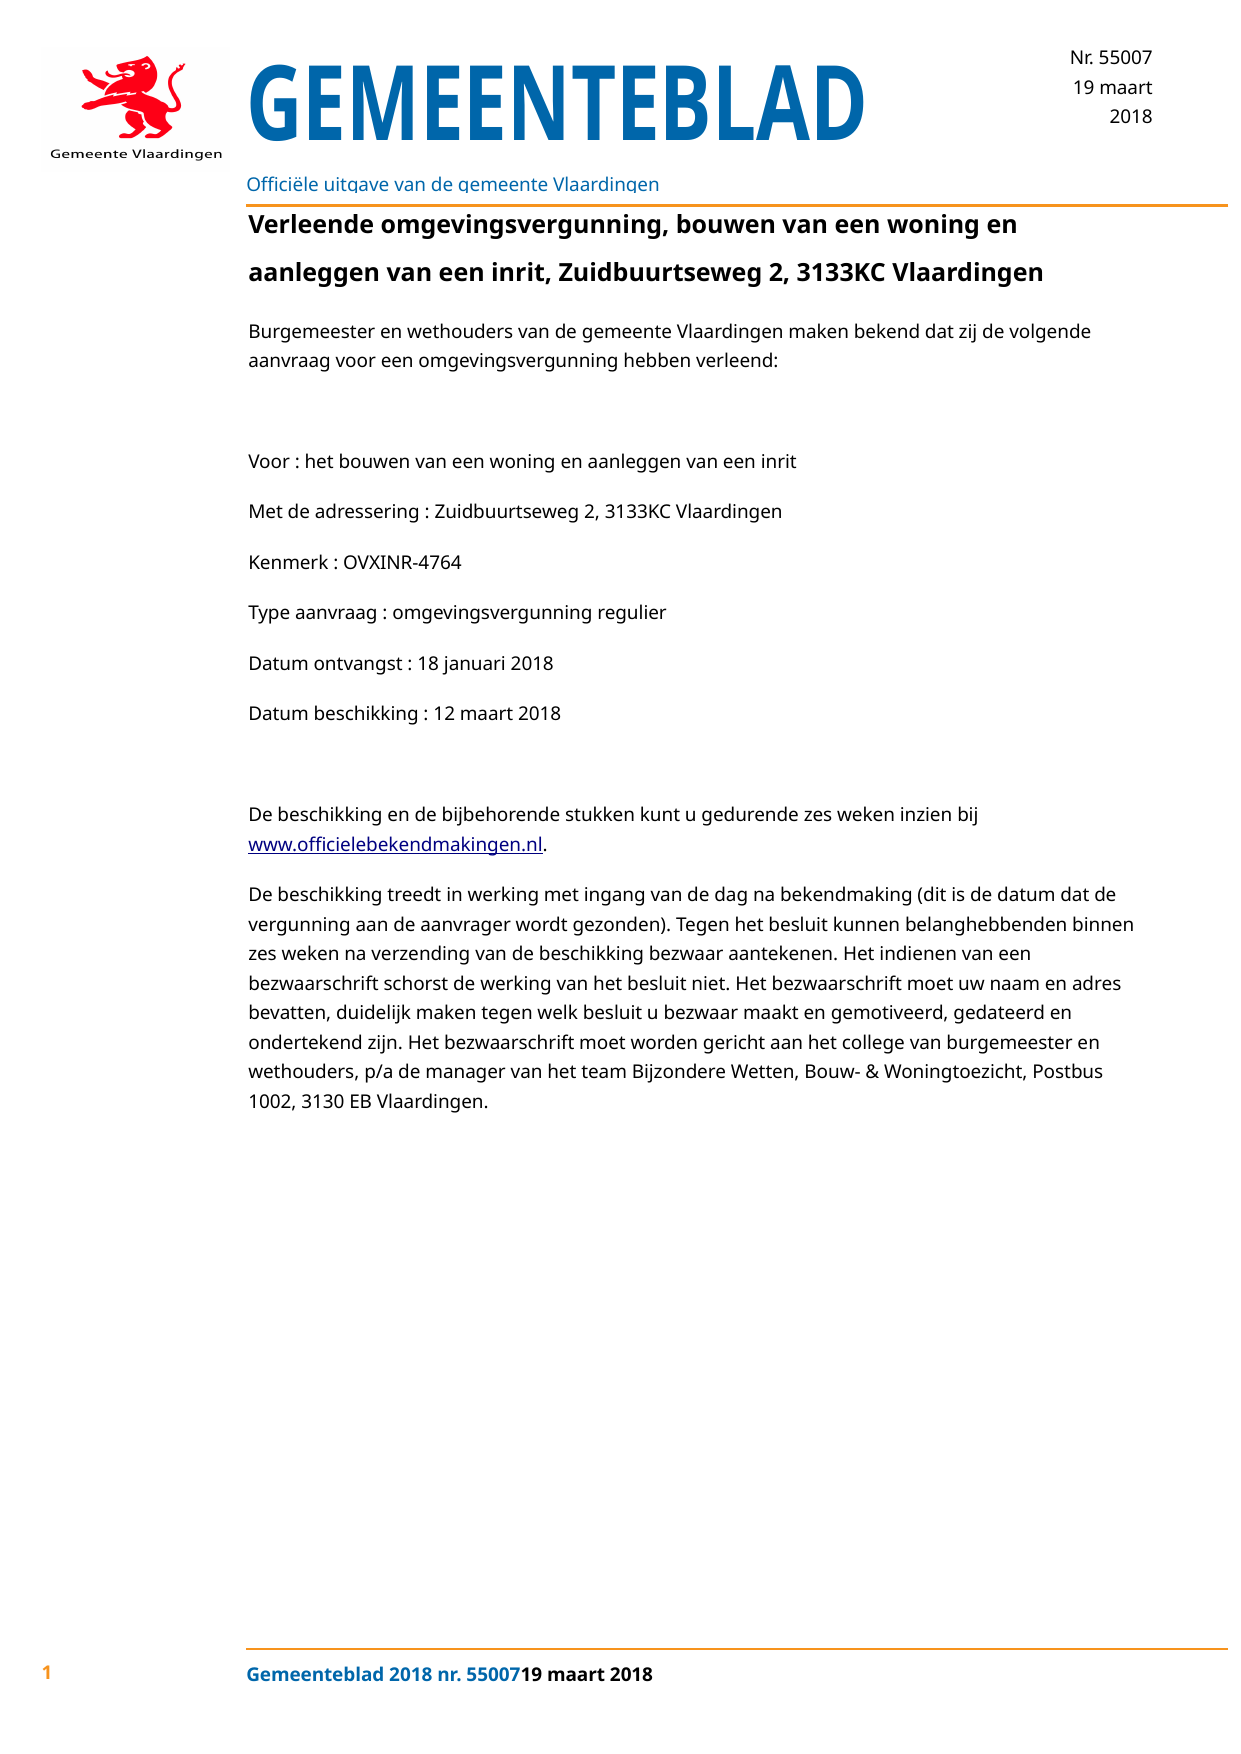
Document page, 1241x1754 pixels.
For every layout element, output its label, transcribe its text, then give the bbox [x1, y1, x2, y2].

text Datum ontvangst : 18 januari 2018 [248, 650, 1152, 676]
text Burgemeester en wethouders van de gemeente Vlaardingen maken bekend dat zij de volgende aanvraag voor een omgevingsvergunning hebben verleend: [248, 318, 1152, 373]
text Kenmerk : OVXINR-4764 [248, 549, 1152, 575]
text De beschikking en de bijbehorende stukken kunt u gedurende zes weken inzien bij www.officielebekendmakingen.nl. [248, 801, 1152, 857]
text Verleende omgevingsvergunning, bouwen van een woning en aanleggen van een inrit, Zuidbuurtseweg 2, 3133KC Vlaardingen [248, 207, 1152, 288]
text Met de adressering : Zuidbuurtseweg 2, 3133KC Vlaardingen [248, 499, 1152, 524]
picture [41, 47, 231, 172]
text Type aanvraag : omgevingsvergunning regulier [248, 599, 1152, 625]
text De beschikking treedt in werking met ingang van de dag na bekendmaking (dit is de datum dat de vergunning aan de aanvrager wordt gezonden). Tegen het besluit kunnen belanghebbenden binnen zes weken na verzending van de beschikking bezwaar aantekenen. Het indienen van een bezwaarschrift schorst de werking van het besluit niet. Het bezwaarschrift moet uw naam en adres bevatten, duidelijk maken tegen welk besluit u bezwaar maakt en gemotiveerd, gedateerd en ondertekend zijn. Het bezwaarschrift moet worden gericht aan het college van burgemeester en wethouders, p/a de manager van het team Bijzondere Wetten, Bouw- & Woningtoezicht, Postbus 1002, 3130 EB Vlaardingen. [248, 881, 1152, 1114]
text Voor : het bouwen van een woning en aanleggen van een inrit [248, 448, 1152, 474]
text Datum beschikking : 12 maart 2018 [248, 700, 1152, 726]
